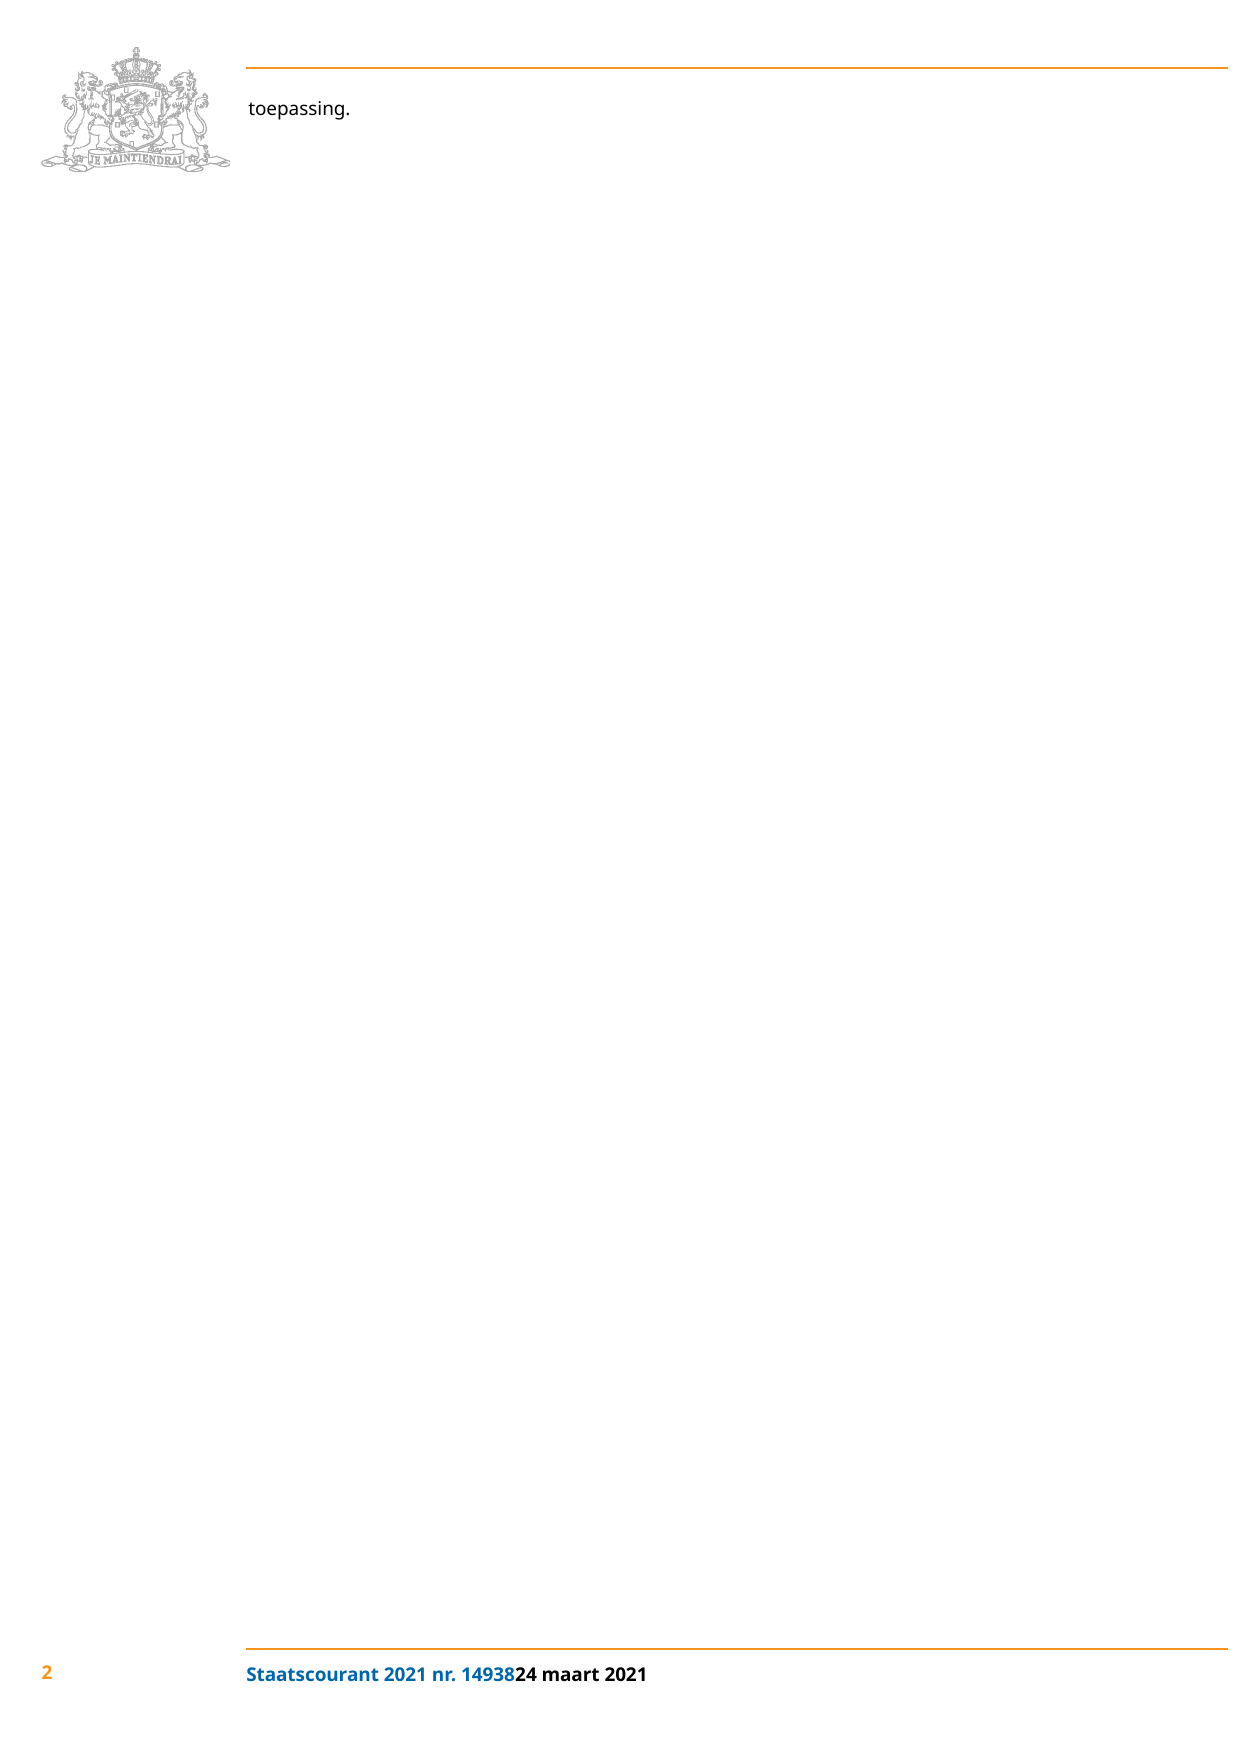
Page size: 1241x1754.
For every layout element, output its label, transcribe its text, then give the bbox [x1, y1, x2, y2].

text toepassing. [248, 95, 1152, 121]
picture [41, 47, 231, 172]
